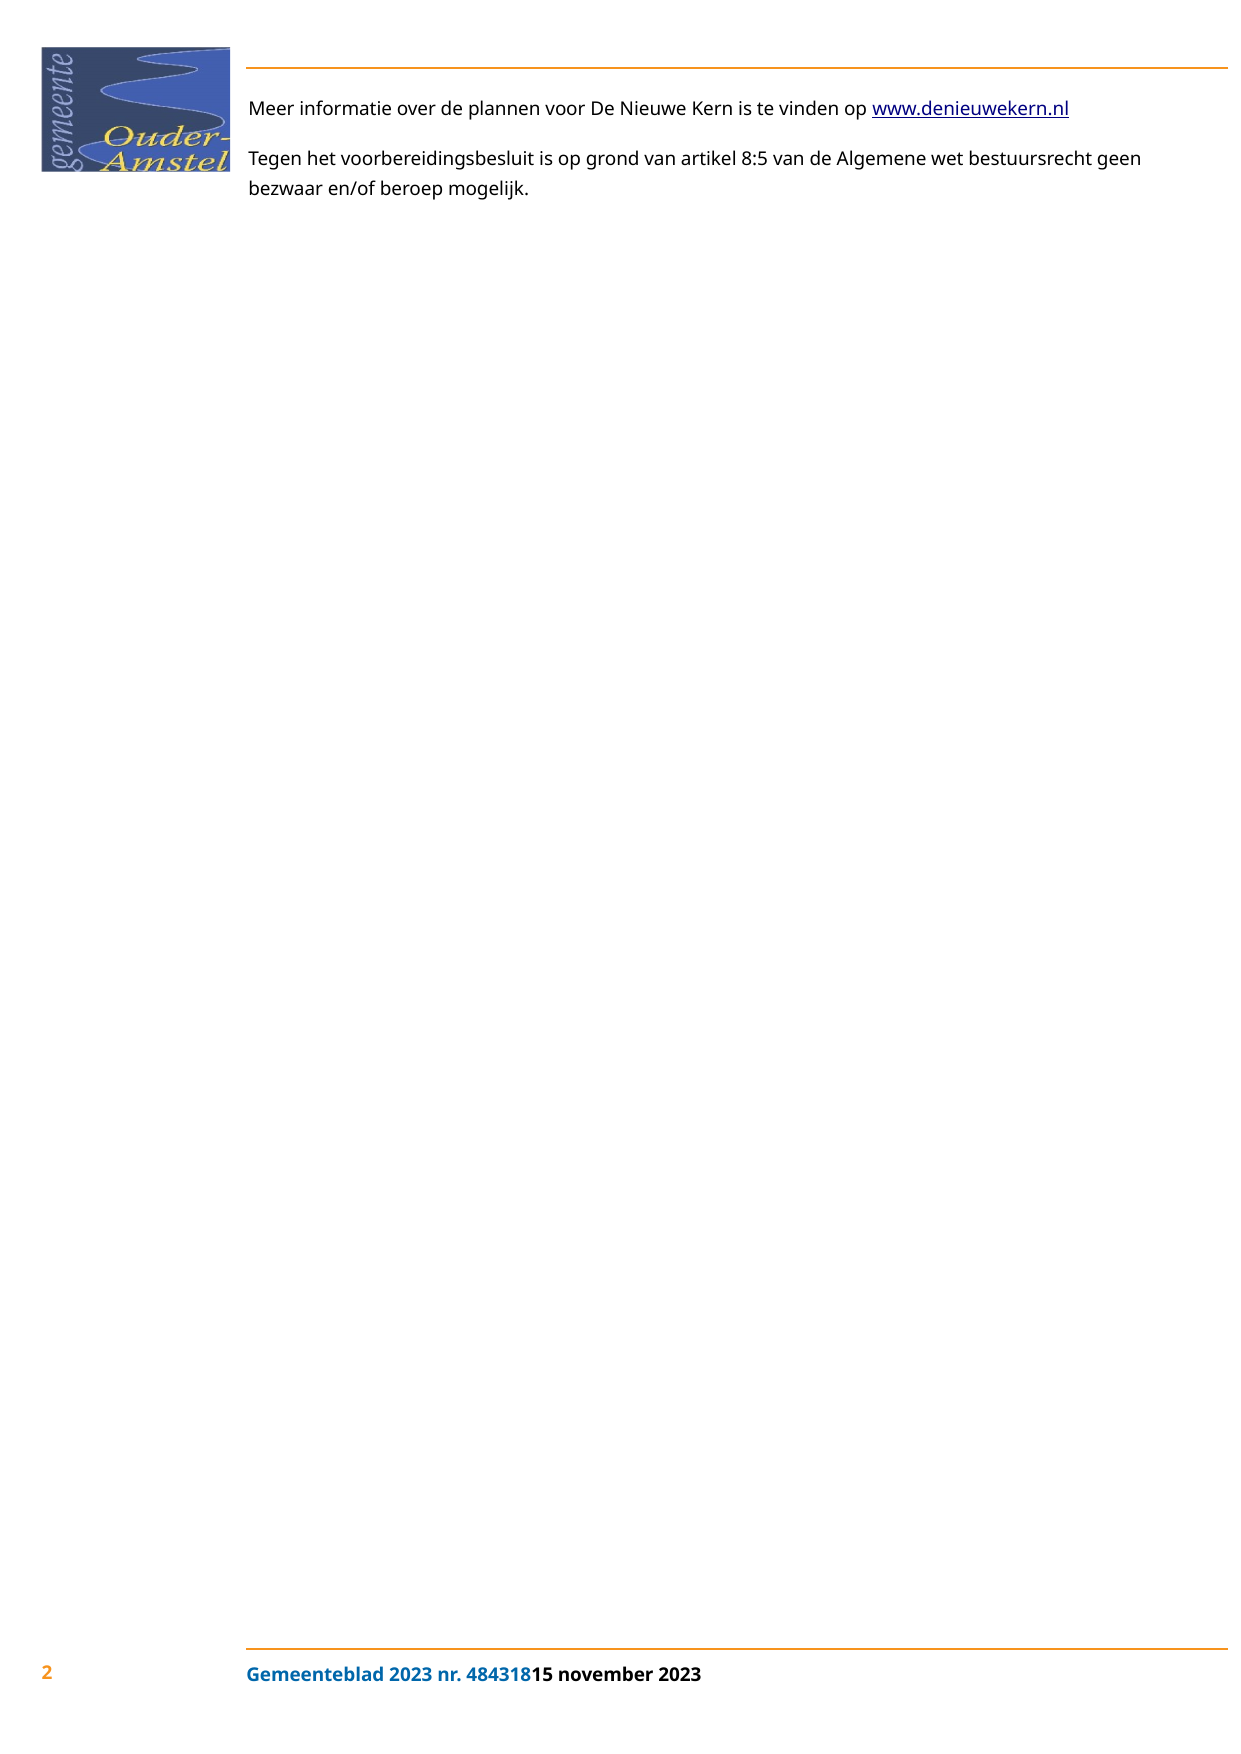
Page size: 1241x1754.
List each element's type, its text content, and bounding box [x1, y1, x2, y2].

text Tegen het voorbereidingsbesluit is op grond van artikel 8:5 van de Algemene wet bestuursrecht geen bezwaar en/of beroep mogelijk. [248, 145, 1152, 201]
picture [41, 47, 231, 172]
text Meer informatie over de plannen voor De Nieuwe Kern is te vinden op www.denieuwekern.nl [248, 95, 1152, 121]
